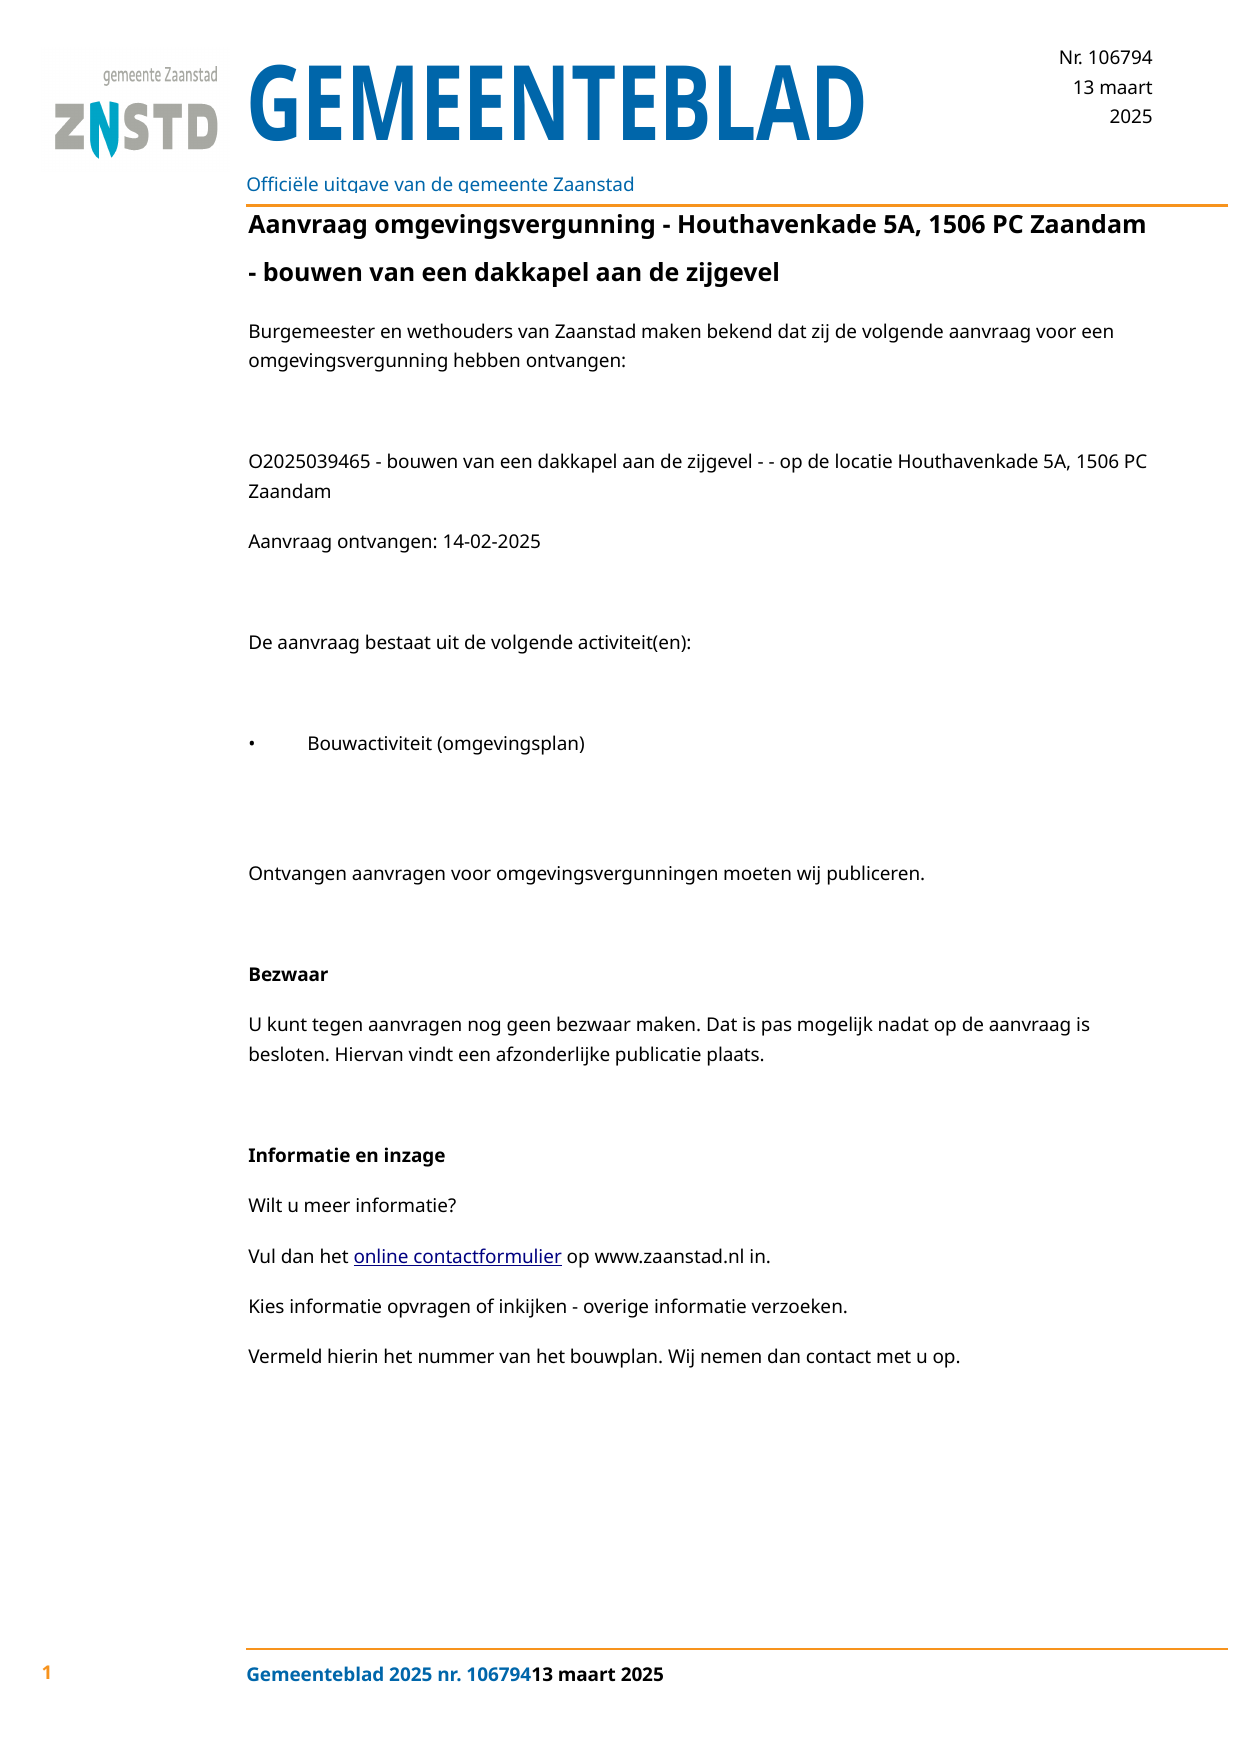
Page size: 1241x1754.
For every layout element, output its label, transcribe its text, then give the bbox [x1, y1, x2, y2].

list Bouwactiviteit (omgevingsplan) [248, 730, 1152, 756]
text Aanvraag omgevingsvergunning - Houthavenkade 5A, 1506 PC Zaandam - bouwen van een dakkapel aan de zijgevel [248, 207, 1152, 288]
text Informatie en inzage [248, 1142, 1152, 1168]
text Aanvraag ontvangen: 14-02-2025 [248, 528, 1152, 554]
text Ontvangen aanvragen voor omgevingsvergunningen moeten wij publiceren. [248, 860, 1152, 886]
text U kunt tegen aanvragen nog geen bezwaar maken. Dat is pas mogelijk nadat op de aanvraag is besloten. Hiervan vindt een afzonderlijke publicatie plaats. [248, 1012, 1152, 1067]
text De aanvraag bestaat uit de volgende activiteit(en): [248, 629, 1152, 655]
text Bezwaar [248, 961, 1152, 987]
text Kies informatie opvragen of inkijken - overige informatie verzoeken. [248, 1293, 1152, 1319]
text O2025039465 - bouwen van een dakkapel aan de zijgevel - - op de locatie Houthavenkade 5A, 1506 PC Zaandam [248, 448, 1152, 504]
picture [41, 47, 231, 172]
text Vermeld hierin het nummer van het bouwplan. Wij nemen dan contact met u op. [248, 1344, 1152, 1369]
text Wilt u meer informatie? [248, 1192, 1152, 1218]
text Vul dan het online contactformulier op www.zaanstad.nl in. [248, 1243, 1152, 1269]
text Burgemeester en wethouders van Zaanstad maken bekend dat zij de volgende aanvraag voor een omgevingsvergunning hebben ontvangen: [248, 318, 1152, 373]
